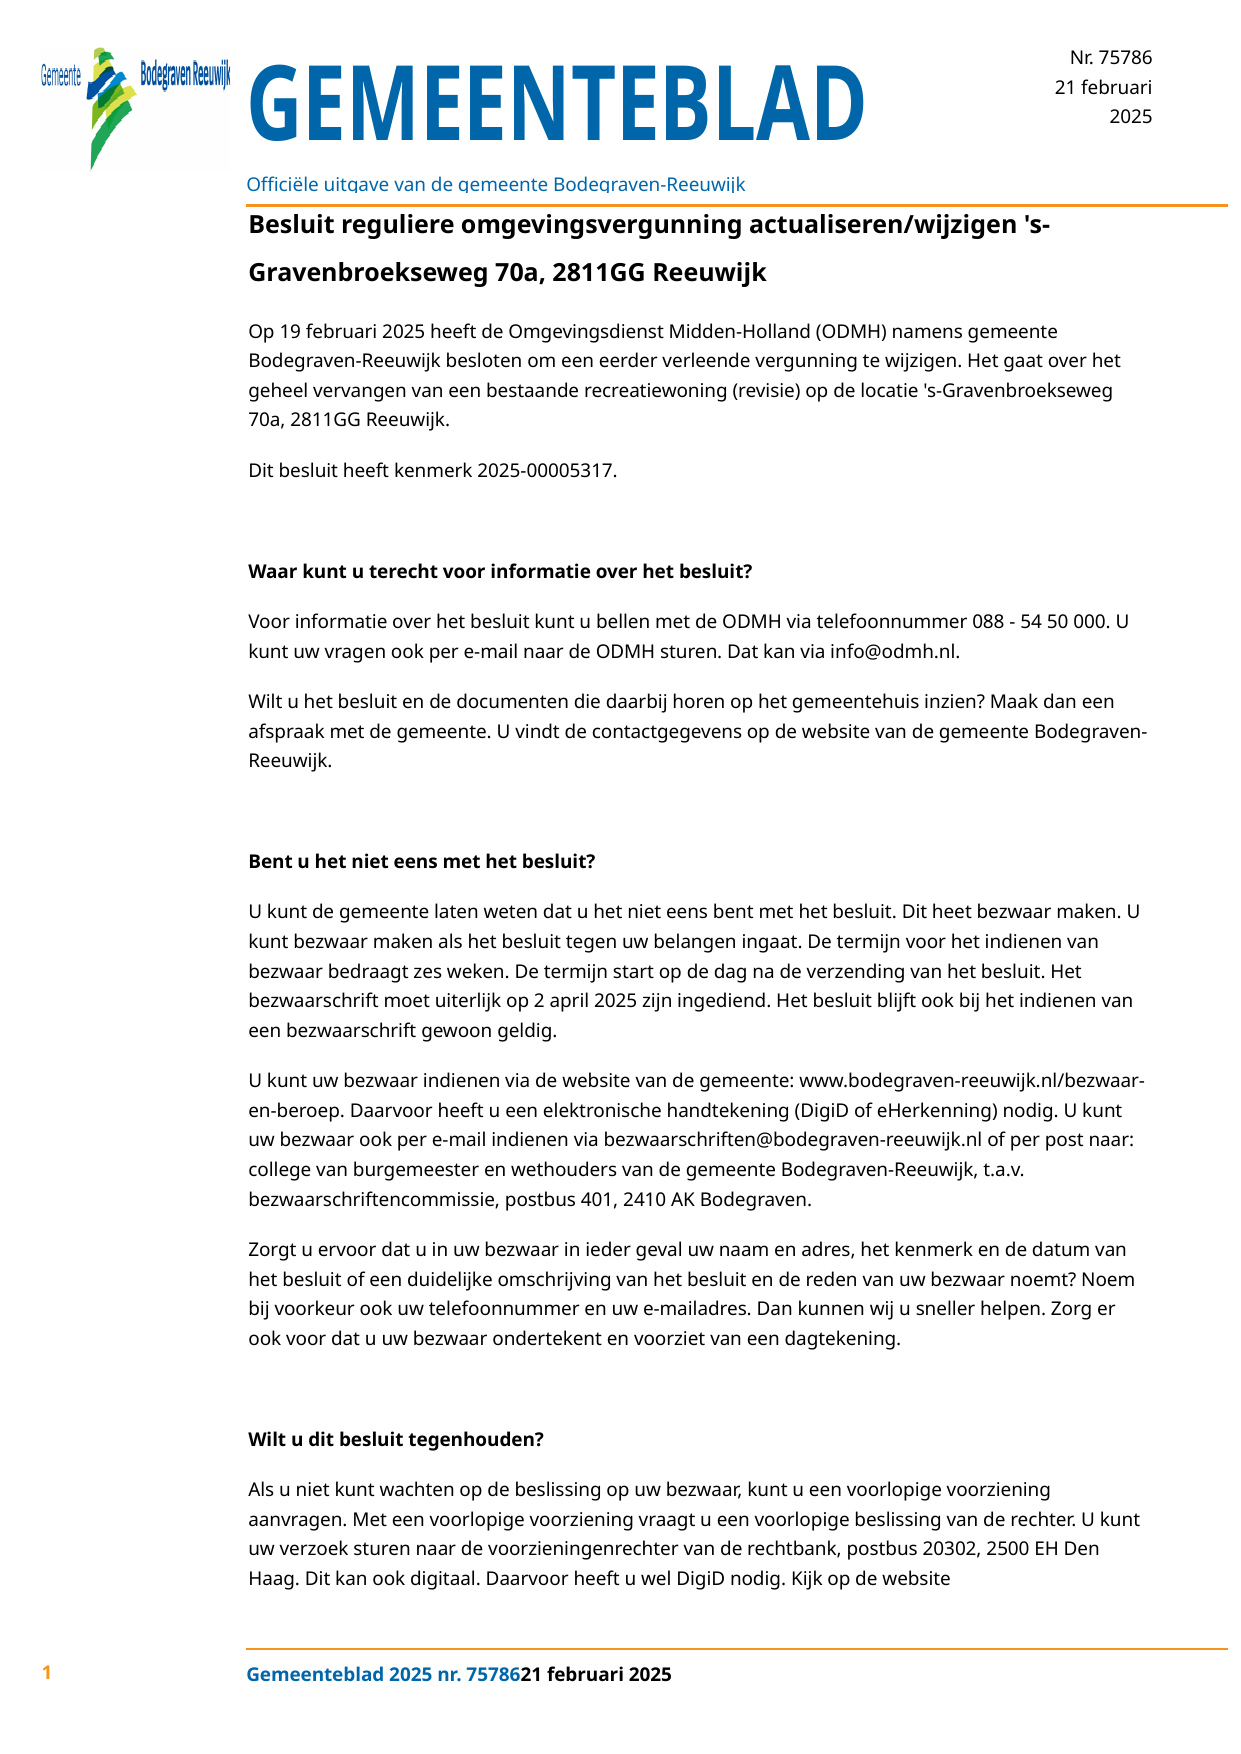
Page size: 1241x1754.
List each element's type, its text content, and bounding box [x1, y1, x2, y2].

text U kunt uw bezwaar indienen via de website van de gemeente: www.bodegraven-reeuwijk.nl/bezwaar-en-beroep. Daarvoor heeft u een elektronische handtekening (DigiD of eHerkenning) nodig. U kunt uw bezwaar ook per e-mail indienen via bezwaarschriften@bodegraven-reeuwijk.nl of per post naar: college van burgemeester en wethouders van de gemeente Bodegraven-Reeuwijk, t.a.v. bezwaarschriftencommissie, postbus 401, 2410 AK Bodegraven. [248, 1067, 1152, 1212]
text Bent u het niet eens met het besluit? [248, 848, 1152, 874]
text Wilt u het besluit en de documenten die daarbij horen op het gemeentehuis inzien? Maak dan een afspraak met de gemeente. U vindt de contactgegevens op de website van de gemeente Bodegraven-Reeuwijk. [248, 688, 1152, 773]
text Op 19 februari 2025 heeft de Omgevingsdienst Midden-Holland (ODMH) namens gemeente Bodegraven-Reeuwijk besloten om een eerder verleende vergunning te wijzigen. Het gaat over het geheel vervangen van een bestaande recreatiewoning (revisie) op de locatie 's-Gravenbroekseweg 70a, 2811GG Reeuwijk. [248, 318, 1152, 432]
text Wilt u dit besluit tegenhouden? [248, 1426, 1152, 1452]
text Besluit reguliere omgevingsvergunning actualiseren/wijzigen 's-Gravenbroekseweg 70a, 2811GG Reeuwijk [248, 207, 1152, 288]
text Zorgt u ervoor dat u in uw bezwaar in ieder geval uw naam en adres, het kenmerk en de datum van het besluit of een duidelijke omschrijving van het besluit en de reden van uw bezwaar noemt? Noem bij voorkeur ook uw telefoonnummer en uw e-mailadres. Dan kunnen wij u sneller helpen. Zorg er ook voor dat u uw bezwaar ondertekent en voorziet van een dagtekening. [248, 1236, 1152, 1351]
text Dit besluit heeft kenmerk 2025-00005317. [248, 457, 1152, 483]
text Voor informatie over het besluit kunt u bellen met de ODMH via telefoonnummer 088 - 54 50 000. U kunt uw vragen ook per e-mail naar de ODMH sturen. Dat kan via info@odmh.nl. [248, 608, 1152, 664]
picture [41, 47, 231, 172]
text Waar kunt u terecht voor informatie over het besluit? [248, 558, 1152, 584]
text Als u niet kunt wachten op de beslissing op uw bezwaar, kunt u een voorlopige voorziening aanvragen. Met een voorlopige voorziening vraagt u een voorlopige beslissing van de rechter. U kunt uw verzoek sturen naar de voorzieningenrechter van de rechtbank, postbus 20302, 2500 EH Den Haag. Dit kan ook digitaal. Daarvoor heeft u wel DigiD nodig. Kijk op de website [248, 1476, 1152, 1591]
text U kunt de gemeente laten weten dat u het niet eens bent met het besluit. Dit heet bezwaar maken. U kunt bezwaar maken als het besluit tegen uw belangen ingaat. De termijn voor het indienen van bezwaar bedraagt zes weken. De termijn start op de dag na de verzending van het besluit. Het bezwaarschrift moet uiterlijk op 2 april 2025 zijn ingediend. Het besluit blijft ook bij het indienen van een bezwaarschrift gewoon geldig. [248, 899, 1152, 1043]
